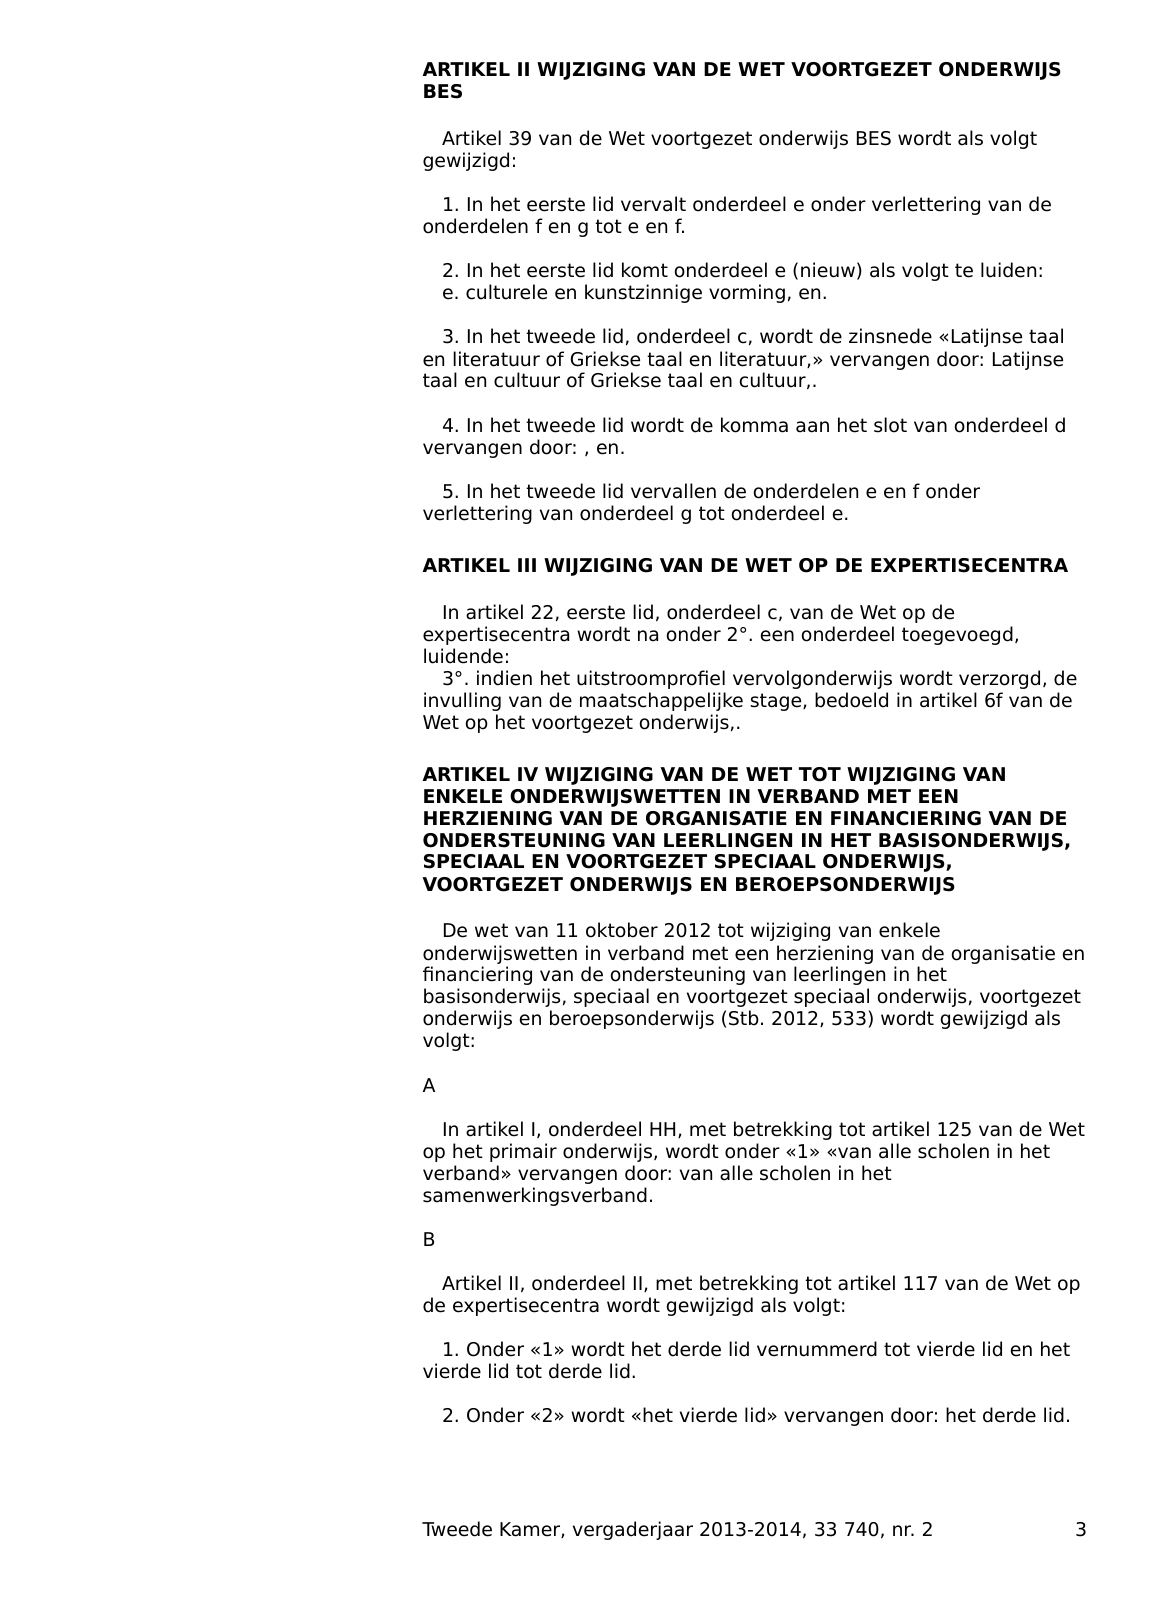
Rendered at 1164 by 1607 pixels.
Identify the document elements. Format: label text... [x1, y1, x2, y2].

subtitle ARTIKEL II WIJZIGING VAN DE WET VOORTGEZET ONDERWIJS BES [422, 59, 1087, 103]
subtitle ARTIKEL III WIJZIGING VAN DE WET OP DE EXPERTISECENTRA [422, 555, 1087, 577]
text 1. In het eerste lid vervalt onderdeel e onder verlettering van de onderdelen f en g tot e en f. [422, 194, 1087, 238]
text 3. In het tweede lid, onderdeel c, wordt de zinsnede «Latijnse taal en literatuur of Griekse taal en literatuur,» vervangen door: Latijnse taal en cultuur of Griekse taal en cultuur,. [422, 326, 1087, 392]
text A [422, 1074, 1087, 1096]
text 3°. indien het uitstroomprofiel vervolgonderwijs wordt verzorgd, de invulling van de maatschappelijke stage, bedoeld in artikel 6f van de Wet op het voortgezet onderwijs,. [422, 668, 1087, 733]
text In artikel I, onderdeel HH, met betrekking tot artikel 125 van de Wet op het primair onderwijs, wordt onder «1» «van alle scholen in het verband» vervangen door: van alle scholen in het samenwerkingsverband. [422, 1119, 1087, 1207]
text e. culturele en kunstzinnige vorming, en. [422, 282, 1087, 304]
text In artikel 22, eerste lid, onderdeel c, van de Wet op de expertisecentra wordt na onder 2°. een onderdeel toegevoegd, luidende: [422, 602, 1087, 668]
text De wet van 11 oktober 2012 tot wijziging van enkele onderwijswetten in verband met een herziening van de organisatie en financiering van de ondersteuning van leerlingen in het basisonderwijs, speciaal en voortgezet speciaal onderwijs, voortgezet onderwijs en beroepsonderwijs (Stb. 2012, 533) wordt gewijzigd als volgt: [422, 920, 1087, 1052]
text 2. In het eerste lid komt onderdeel e (nieuw) als volgt te luiden: [422, 260, 1087, 282]
subtitle ARTIKEL IV WIJZIGING VAN DE WET TOT WIJZIGING VAN ENKELE ONDERWIJSWETTEN IN VERBAND MET EEN HERZIENING VAN DE ORGANISATIE EN FINANCIERING VAN DE ONDERSTEUNING VAN LEERLINGEN IN HET BASISONDERWIJS, SPECIAAL EN VOORTGEZET SPECIAAL ONDERWIJS, VOORTGEZET ONDERWIJS EN BEROEPSONDERWIJS [422, 763, 1087, 895]
text 5. In het tweede lid vervallen de onderdelen e en f onder verlettering van onderdeel g tot onderdeel e. [422, 481, 1087, 525]
text Artikel 39 van de Wet voortgezet onderwijs BES wordt als volgt gewijzigd: [422, 128, 1087, 172]
text B [422, 1229, 1087, 1251]
text 4. In het tweede lid wordt de komma aan het slot van onderdeel d vervangen door: , en. [422, 414, 1087, 458]
text Artikel II, onderdeel II, met betrekking tot artikel 117 van de Wet op de expertisecentra wordt gewijzigd als volgt: [422, 1273, 1087, 1317]
text 1. Onder «1» wordt het derde lid vernummerd tot vierde lid en het vierde lid tot derde lid. [422, 1339, 1087, 1383]
text 2. Onder «2» wordt «het vierde lid» vervangen door: het derde lid. [422, 1405, 1087, 1427]
